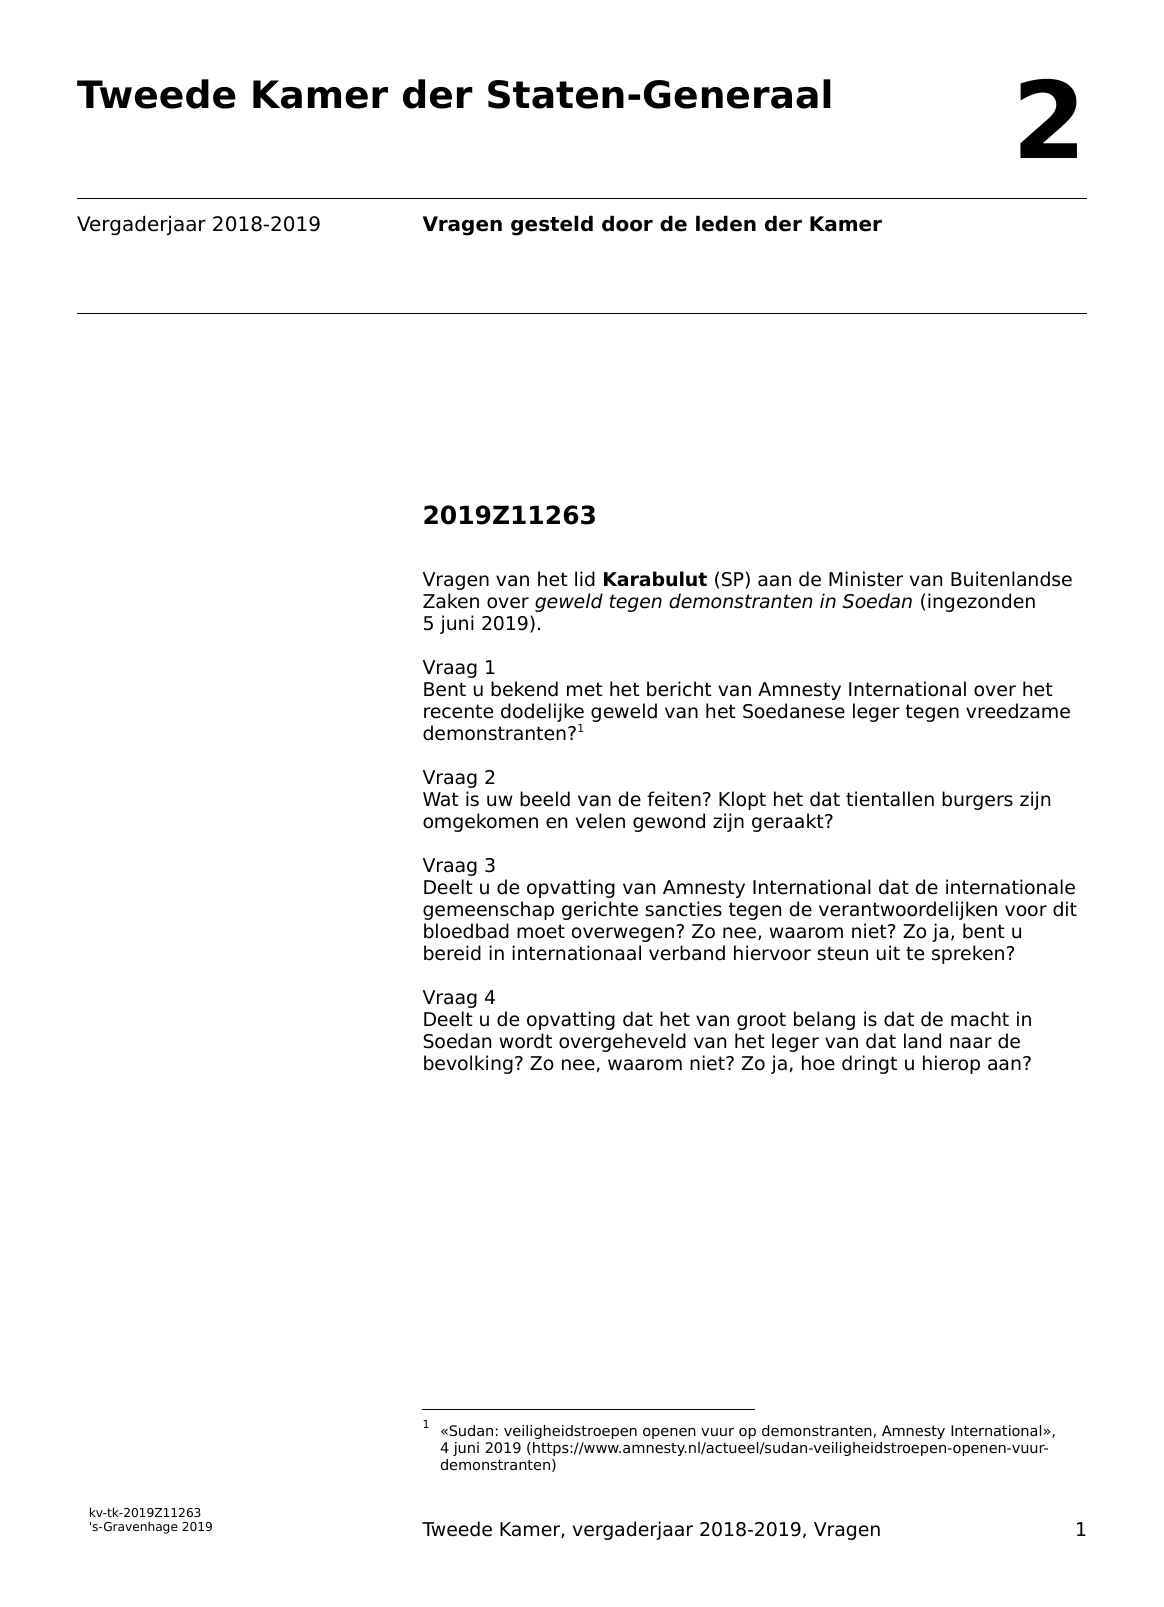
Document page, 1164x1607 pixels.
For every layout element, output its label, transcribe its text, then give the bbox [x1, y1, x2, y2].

table_cell Vragen gesteld door de leden der Kamer [422, 199, 1087, 313]
text «Sudan: veiligheidstroepen openen vuur op demonstranten, Amnesty International», 4 juni 2019 (https://www.amnesty.nl/actueel/sudan-veiligheidstroepen-openen-vuur-demonstranten) [422, 1418, 1087, 1474]
table_cell Vergaderjaar 2018-2019 [77, 199, 422, 313]
text kv-tk-2019Z11263 [88, 1506, 323, 1520]
table_header Tweede Kamer der Staten-Generaal [77, 59, 886, 198]
text 's-Gravenhage 2019 [88, 1520, 323, 1534]
text Deelt u de opvatting van Amnesty International dat de internationale gemeenschap gerichte sancties tegen de verantwoordelijken voor dit bloedbad moet overwegen? Zo nee, waarom niet? Zo ja, bent u bereid in internationaal verband hiervoor steun uit te spreken? [422, 877, 1087, 965]
text Bent u bekend met het bericht van Amnesty International over het recente dodelijke geweld van het Soedanese leger tegen vreedzame demonstranten? [422, 679, 1087, 745]
text Vraag 3 [422, 855, 1087, 877]
text 2019Z11263 [422, 501, 1087, 531]
text Vragen van het lid Karabulut (SP) aan de Minister van Buitenlandse Zaken over geweld tegen demonstranten in Soedan (ingezonden 5 juni 2019). [422, 569, 1087, 635]
text Wat is uw beeld van de feiten? Klopt het dat tientallen burgers zijn omgekomen en velen gewond zijn geraakt? [422, 789, 1087, 833]
text Vraag 4 [422, 987, 1087, 1009]
text Vraag 1 [422, 657, 1087, 679]
text Deelt u de opvatting dat het van groot belang is dat de macht in Soedan wordt overgeheveld van het leger van dat land naar de bevolking? Zo nee, waarom niet? Zo ja, hoe dringt u hierop aan? [422, 1009, 1087, 1075]
text Vraag 2 [422, 767, 1087, 789]
table_header 2 [886, 59, 1087, 198]
